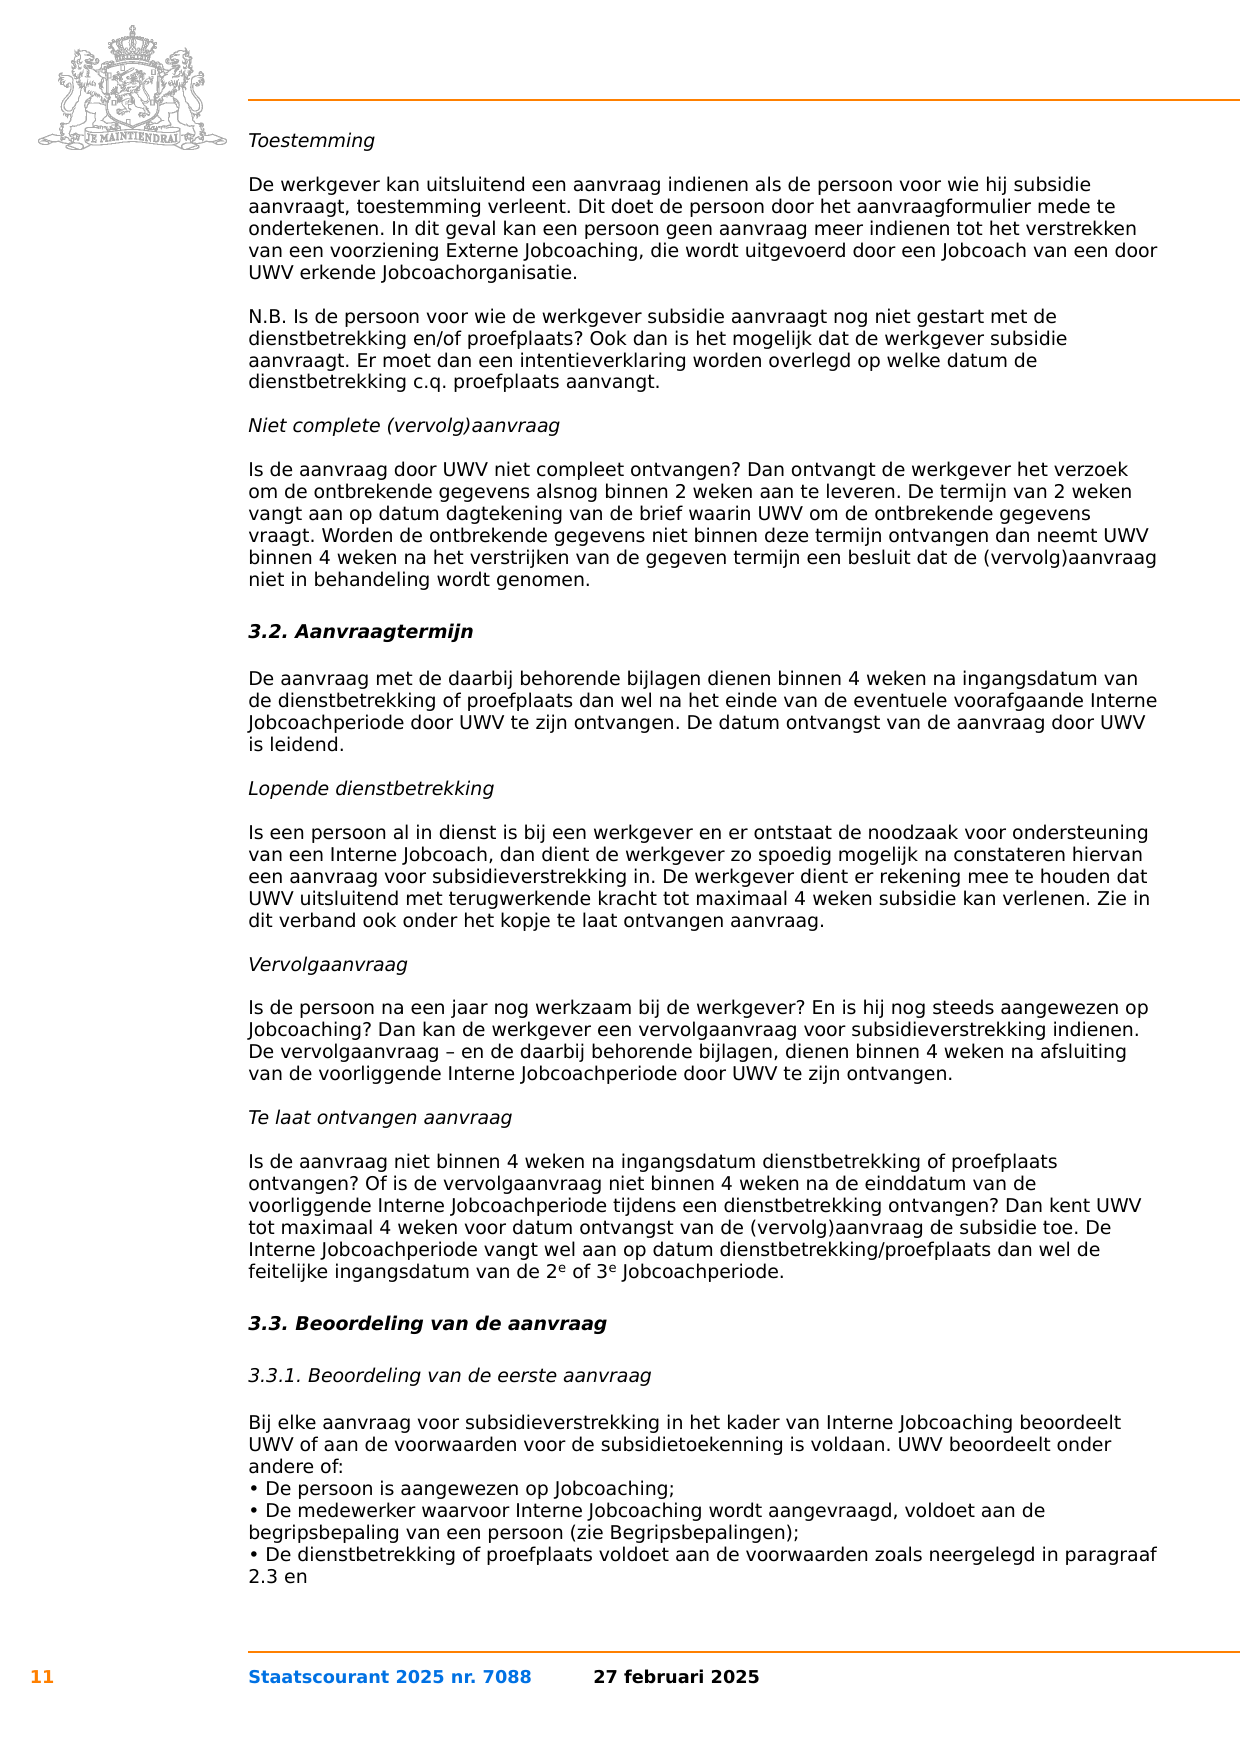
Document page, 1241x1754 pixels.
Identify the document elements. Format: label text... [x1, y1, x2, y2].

subtitle 3.3. Beoordeling van de aanvraag [248, 1313, 1163, 1335]
text De werkgever kan uitsluitend een aanvraag indienen als de persoon voor wie hij subsidie aanvraagt, toestemming verleent. Dit doet de persoon door het aanvraagformulier mede te ondertekenen. In dit geval kan een persoon geen aanvraag meer indienen tot het verstrekken van een voorziening Externe Jobcoaching, die wordt uitgevoerd door een Jobcoach van een door UWV erkende Jobcoachorganisatie. [248, 174, 1163, 284]
text Is de persoon na een jaar nog werkzaam bij de werkgever? En is hij nog steeds aangewezen op Jobcoaching? Dan kan de werkgever een vervolgaanvraag voor subsidieverstrekking indienen. De vervolgaanvraag – en de daarbij behorende bijlagen, dienen binnen 4 weken na afsluiting van de voorliggende Interne Jobcoachperiode door UWV te zijn ontvangen. [248, 997, 1163, 1085]
subtitle Vervolgaanvraag [248, 953, 1163, 975]
subtitle Lopende dienstbetrekking [248, 778, 1163, 800]
text • De dienstbetrekking of proefplaats voldoet aan de voorwaarden zoals neergelegd in paragraaf 2.3 en [248, 1544, 1163, 1588]
text N.B. Is de persoon voor wie de werkgever subsidie aanvraagt nog niet gestart met de dienstbetrekking en/of proefplaats? Ook dan is het mogelijk dat de werkgever subsidie aanvraagt. Er moet dan een intentieverklaring worden overlegd op welke datum de dienstbetrekking c.q. proefplaats aanvangt. [248, 306, 1163, 393]
subtitle Te laat ontvangen aanvraag [248, 1107, 1163, 1129]
text Is de aanvraag niet binnen 4 weken na ingangsdatum dienstbetrekking of proefplaats ontvangen? Of is de vervolgaanvraag niet binnen 4 weken na de einddatum van de voorliggende Interne Jobcoachperiode tijdens een dienstbetrekking ontvangen? Dan kent UWV tot maximaal 4 weken voor datum ontvangst van de (vervolg)aanvraag de subsidie toe. De Interne Jobcoachperiode vangt wel aan op datum dienstbetrekking/proefplaats dan wel de feitelijke ingangsdatum van de 2e of 3e Jobcoachperiode. [248, 1151, 1163, 1283]
text Is de aanvraag door UWV niet compleet ontvangen? Dan ontvangt de werkgever het verzoek om de ontbrekende gegevens alsnog binnen 2 weken aan te leveren. De termijn van 2 weken vangt aan op datum dagtekening van de brief waarin UWV om de ontbrekende gegevens vraagt. Worden de ontbrekende gegevens niet binnen deze termijn ontvangen dan neemt UWV binnen 4 weken na het verstrijken van de gegeven termijn een besluit dat de (vervolg)aanvraag niet in behandeling wordt genomen. [248, 459, 1163, 591]
subtitle 3.3.1. Beoordeling van de eerste aanvraag [248, 1365, 1163, 1387]
text Is een persoon al in dienst is bij een werkgever en er ontstaat de noodzaak voor ondersteuning van een Interne Jobcoach, dan dient de werkgever zo spoedig mogelijk na constateren hiervan een aanvraag voor subsidieverstrekking in. De werkgever dient er rekening mee te houden dat UWV uitsluitend met terugwerkende kracht tot maximaal 4 weken subsidie kan verlenen. Zie in dit verband ook onder het kopje te laat ontvangen aanvraag. [248, 822, 1163, 932]
text • De persoon is aangewezen op Jobcoaching; [248, 1478, 1163, 1500]
picture [38, 25, 227, 150]
subtitle Niet complete (vervolg)aanvraag [248, 415, 1163, 437]
text Bij elke aanvraag voor subsidieverstrekking in het kader van Interne Jobcoaching beoordeelt UWV of aan de voorwaarden voor de subsidietoekenning is voldaan. UWV beoordeelt onder andere of: [248, 1412, 1163, 1478]
text • De medewerker waarvoor Interne Jobcoaching wordt aangevraagd, voldoet aan de begripsbepaling van een persoon (zie Begripsbepalingen); [248, 1500, 1163, 1544]
subtitle Toestemming [248, 130, 1163, 152]
subtitle 3.2. Aanvraagtermijn [248, 621, 1163, 643]
text De aanvraag met de daarbij behorende bijlagen dienen binnen 4 weken na ingangsdatum van de dienstbetrekking of proefplaats dan wel na het einde van de eventuele voorafgaande Interne Jobcoachperiode door UWV te zijn ontvangen. De datum ontvangst van de aanvraag door UWV is leidend. [248, 668, 1163, 756]
